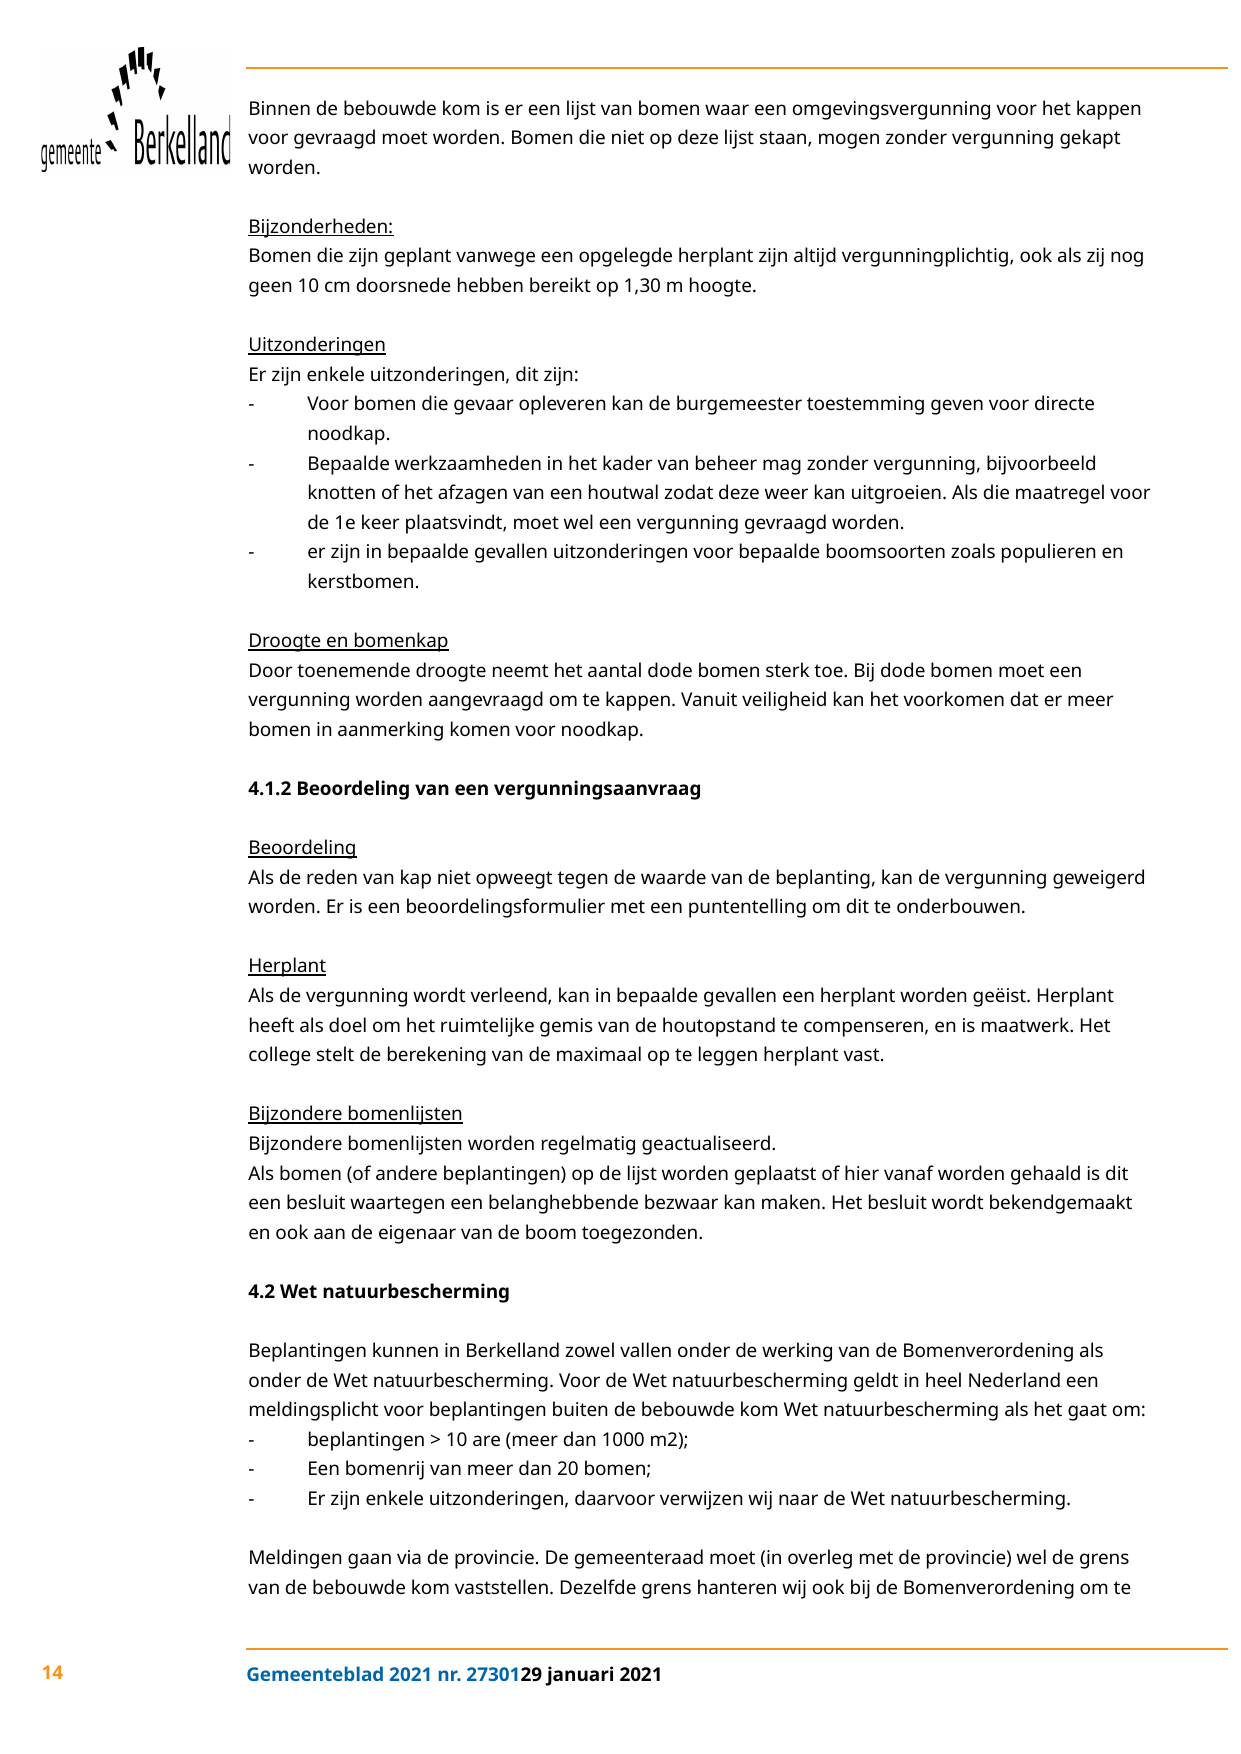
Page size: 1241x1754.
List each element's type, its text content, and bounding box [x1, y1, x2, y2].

text Meldingen gaan via de provincie. De gemeenteraad moet (in overleg met de provincie) wel de grens van de bebouwde kom vaststellen. Dezelfde grens hanteren wij ook bij de Bomenverordening om te [248, 1544, 1152, 1600]
text Bijzondere bomenlijsten [248, 1101, 1152, 1126]
list Er zijn enkele uitzonderingen, daarvoor verwijzen wij naar de Wet natuurbescherming. [248, 1485, 1152, 1511]
text Als bomen (of andere beplantingen) op de lijst worden geplaatst of hier vanaf worden gehaald is dit een besluit waartegen een belanghebbende bezwaar kan maken. Het besluit wordt bekendgemaakt en ook aan de eigenaar van de boom toegezonden. [248, 1160, 1152, 1245]
text Binnen de bebouwde kom is er een lijst van bomen waar een omgevingsvergunning voor het kappen voor gevraagd moet worden. Bomen die niet op deze lijst staan, mogen zonder vergunning gekapt worden. [248, 95, 1152, 180]
text Beoordeling [248, 834, 1152, 860]
list Voor bomen die gevaar opleveren kan de burgemeester toestemming geven voor directe noodkap. [248, 391, 1152, 446]
list er zijn in bepaalde gevallen uitzonderingen voor bepaalde boomsoorten zoals populieren en kerstbomen. [248, 538, 1152, 594]
text Herplant [248, 953, 1152, 978]
picture [41, 47, 231, 172]
text Beplantingen kunnen in Berkelland zowel vallen onder de werking van de Bomenverordening als onder de Wet natuurbescherming. Voor de Wet natuurbescherming geldt in heel Nederland een meldingsplicht voor beplantingen buiten de bebouwde kom Wet natuurbescherming als het gaat om: [248, 1337, 1152, 1422]
text 4.1.2 Beoordeling van een vergunningsaanvraag [248, 775, 1152, 801]
list Een bomenrij van meer dan 20 bomen; [248, 1456, 1152, 1481]
text Bijzondere bomenlijsten worden regelmatig geactualiseerd. [248, 1130, 1152, 1156]
text Bomen die zijn geplant vanwege een opgelegde herplant zijn altijd vergunningplichtig, ook als zij nog geen 10 cm doorsnede hebben bereikt op 1,30 m hoogte. [248, 243, 1152, 298]
list Bepaalde werkzaamheden in het kader van beheer mag zonder vergunning, bijvoorbeeld knotten of het afzagen van een houtwal zodat deze weer kan uitgroeien. Als die maatregel voor de 1e keer plaatsvindt, moet wel een vergunning gevraagd worden. [248, 450, 1152, 535]
text Als de reden van kap niet opweegt tegen de waarde van de beplanting, kan de vergunning geweigerd worden. Er is een beoordelingsformulier met een puntentelling om dit te onderbouwen. [248, 864, 1152, 919]
text Droogte en bomenkap [248, 627, 1152, 653]
list beplantingen > 10 are (meer dan 1000 m2); [248, 1426, 1152, 1452]
text Door toenemende droogte neemt het aantal dode bomen sterk toe. Bij dode bomen moet een vergunning worden aangevraagd om te kappen. Vanuit veiligheid kan het voorkomen dat er meer bomen in aanmerking komen voor noodkap. [248, 657, 1152, 742]
text Er zijn enkele uitzonderingen, dit zijn: [248, 361, 1152, 387]
text 4.2 Wet natuurbescherming [248, 1278, 1152, 1304]
text Als de vergunning wordt verleend, kan in bepaalde gevallen een herplant worden geëist. Herplant heeft als doel om het ruimtelijke gemis van de houtopstand te compenseren, en is maatwerk. Het college stelt de berekening van de maximaal op te leggen herplant vast. [248, 982, 1152, 1067]
text Bijzonderheden: [248, 213, 1152, 239]
text Uitzonderingen [248, 331, 1152, 357]
